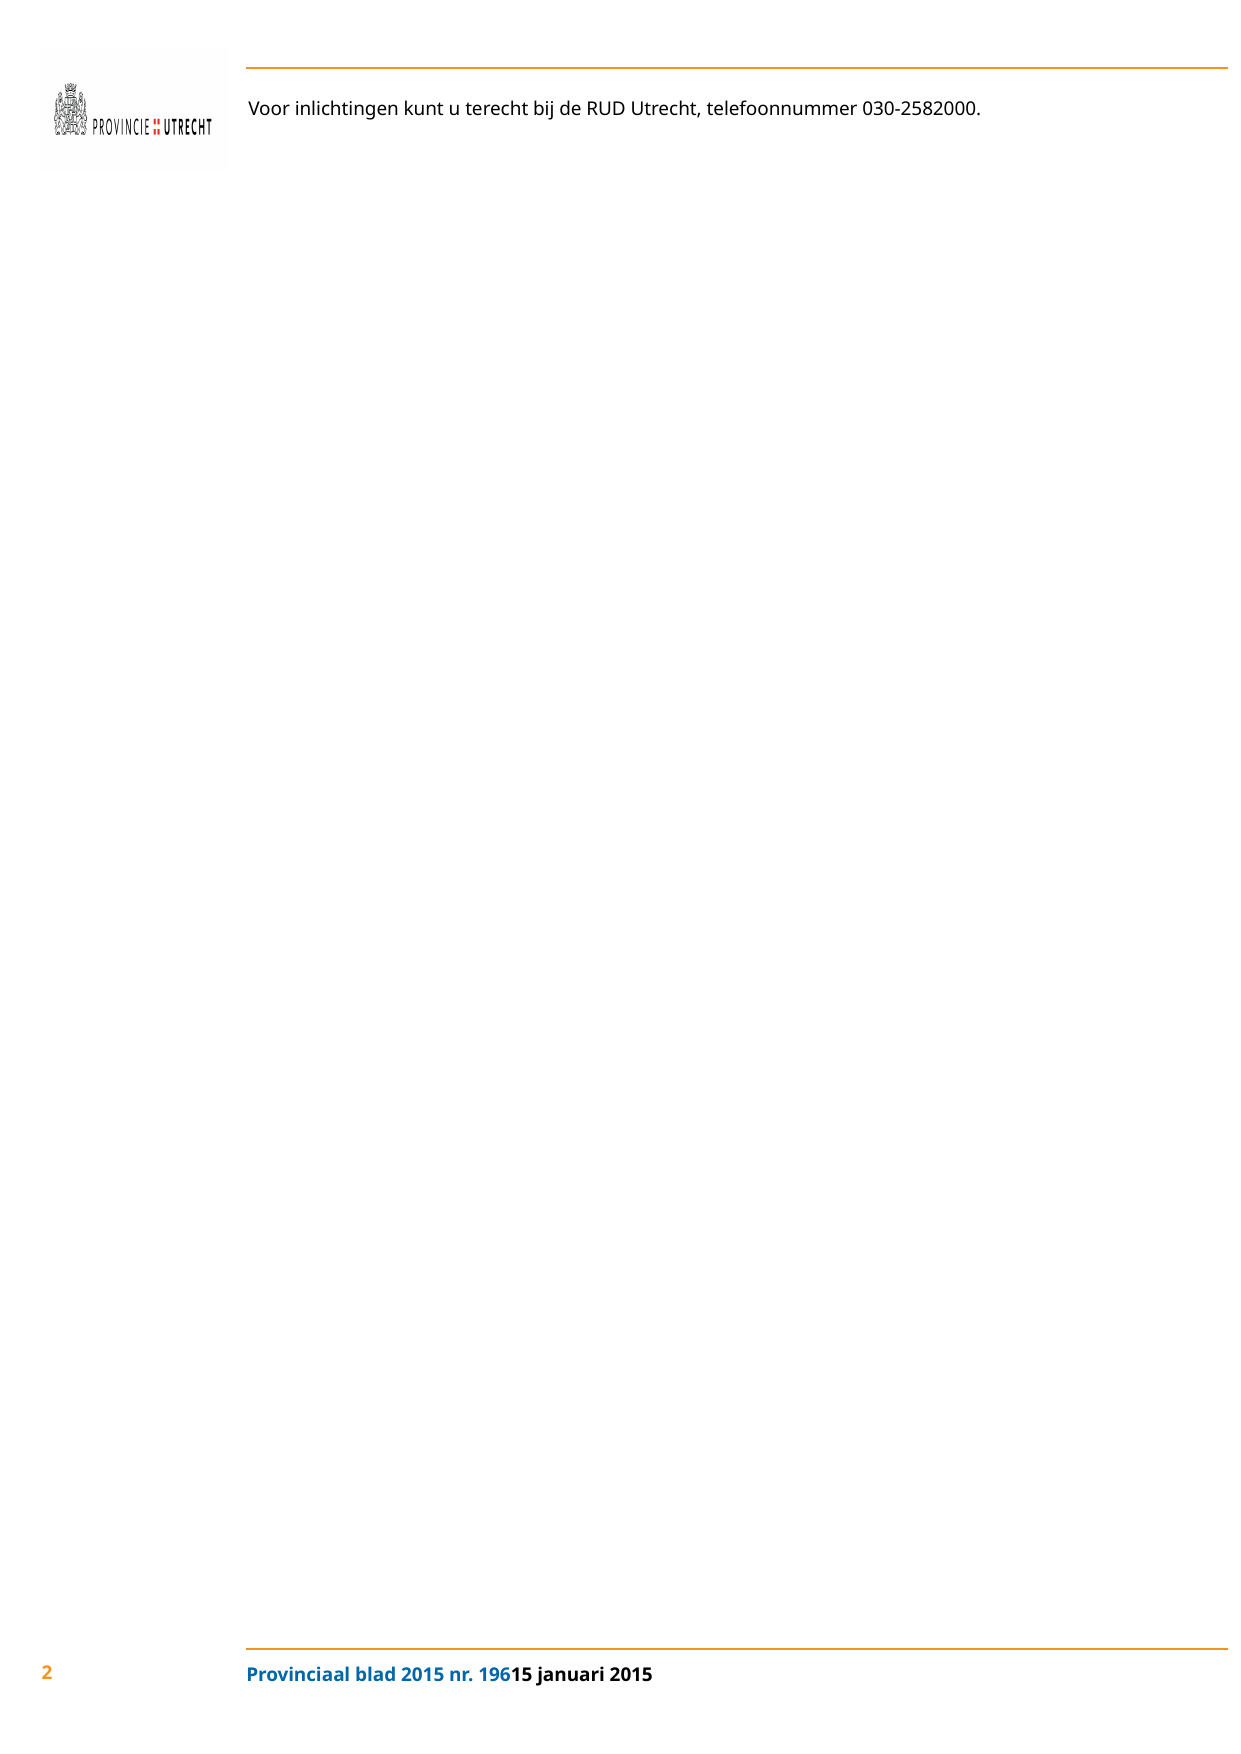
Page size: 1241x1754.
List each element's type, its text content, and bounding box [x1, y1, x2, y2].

picture [41, 47, 231, 172]
text Voor inlichtingen kunt u terecht bij de RUD Utrecht, telefoonnummer 030-2582000. [248, 95, 1152, 121]
